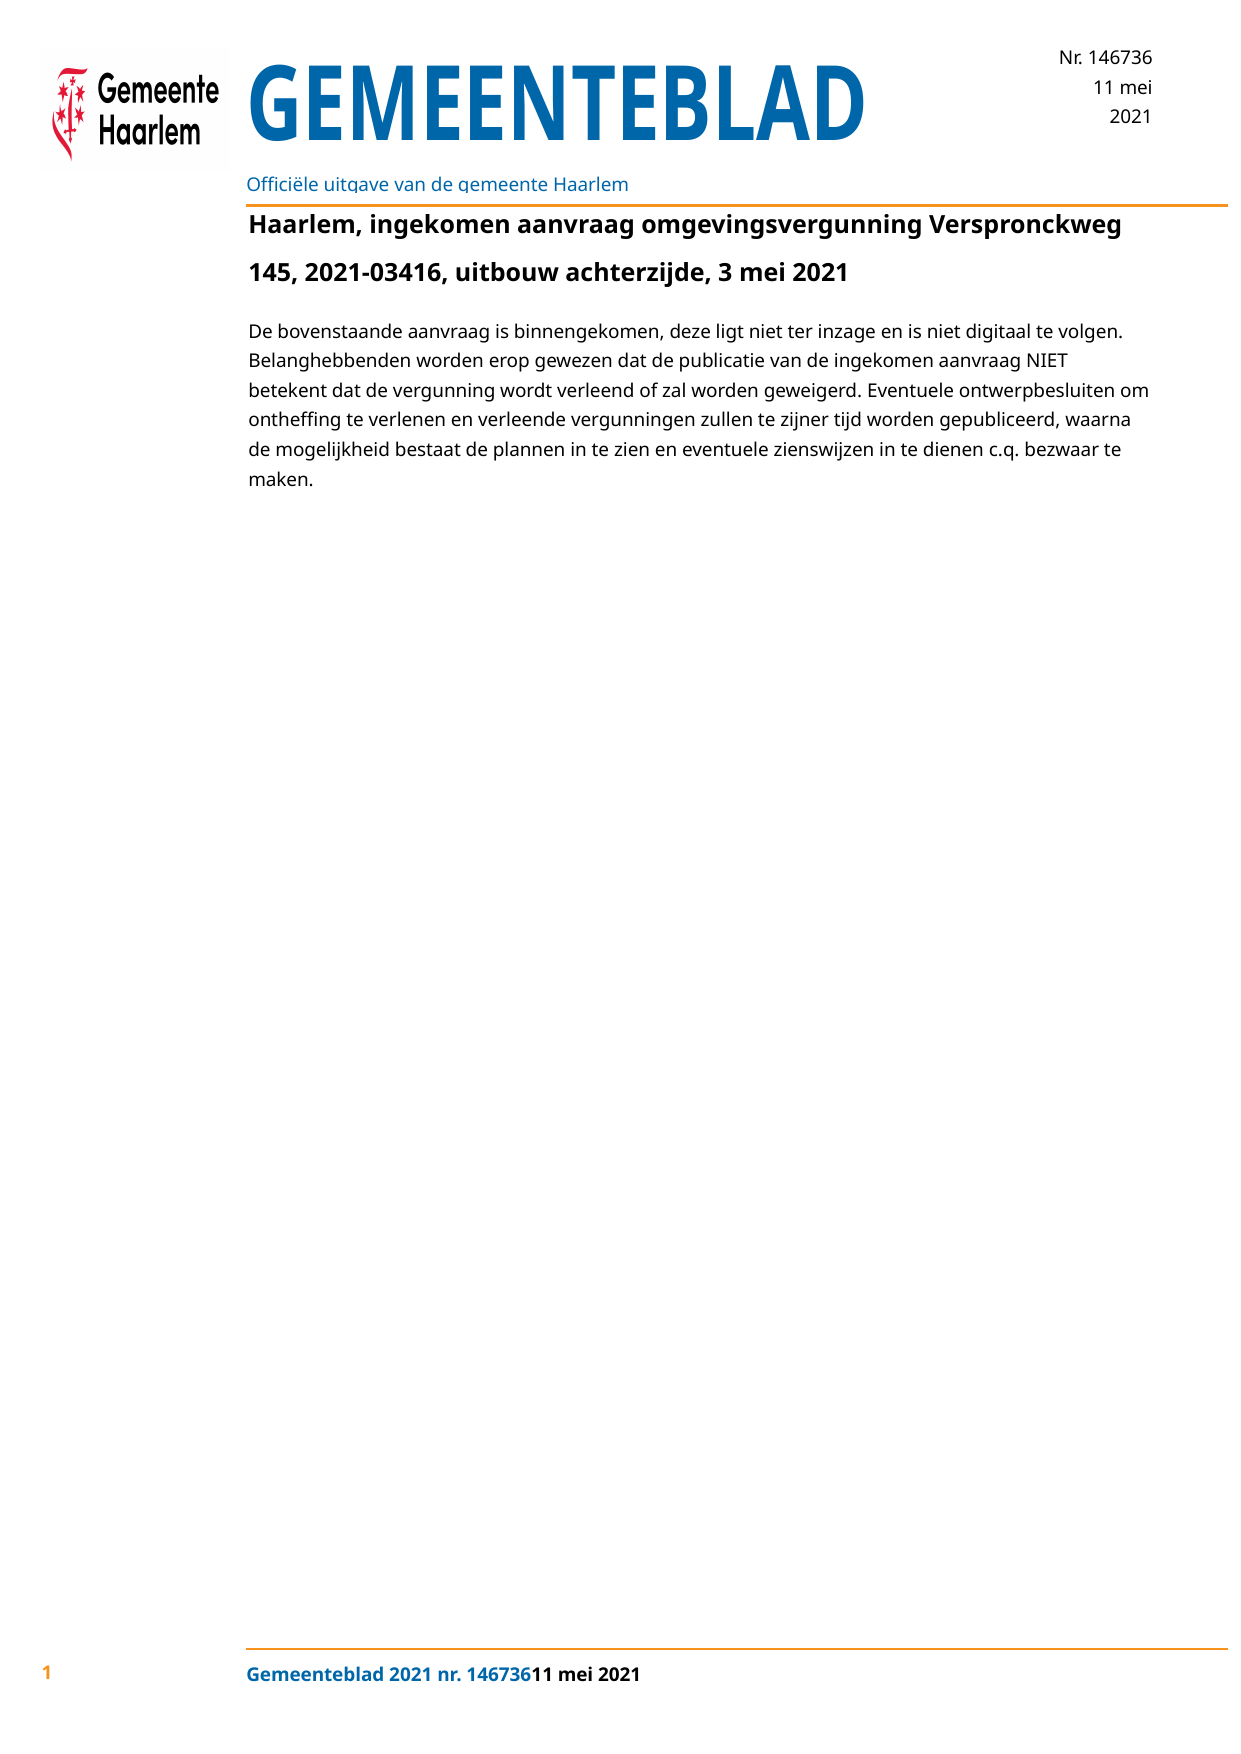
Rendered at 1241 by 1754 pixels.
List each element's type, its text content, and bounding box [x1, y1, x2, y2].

text De bovenstaande aanvraag is binnengekomen, deze ligt niet ter inzage en is niet digitaal te volgen. Belanghebbenden worden erop gewezen dat de publicatie van de ingekomen aanvraag NIET betekent dat de vergunning wordt verleend of zal worden geweigerd. Eventuele ontwerpbesluiten om ontheffing te verlenen en verleende vergunningen zullen te zijner tijd worden gepubliceerd, waarna de mogelijkheid bestaat de plannen in te zien en eventuele zienswijzen in te dienen c.q. bezwaar te maken. [248, 318, 1152, 492]
picture [41, 47, 231, 172]
text Haarlem, ingekomen aanvraag omgevingsvergunning Verspronckweg 145, 2021-03416, uitbouw achterzijde, 3 mei 2021 [248, 207, 1152, 288]
